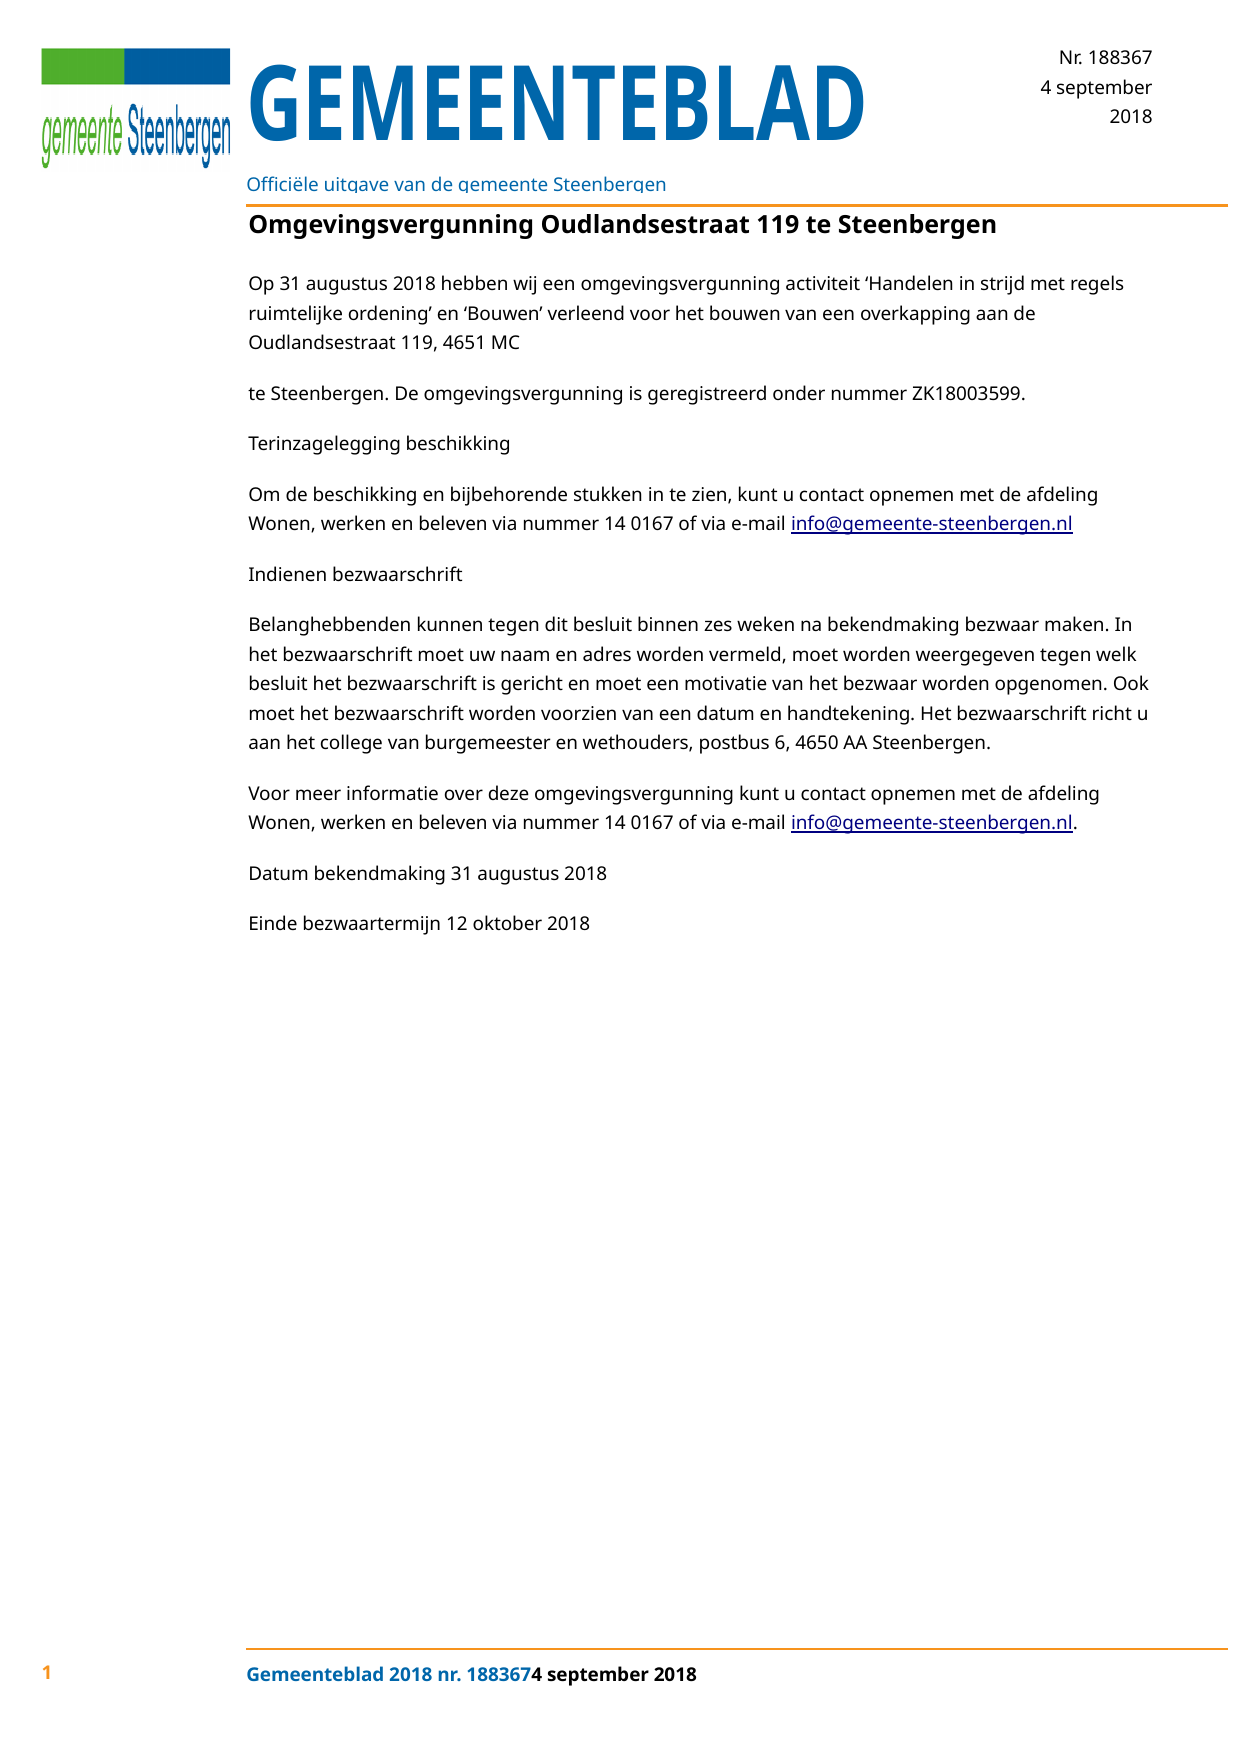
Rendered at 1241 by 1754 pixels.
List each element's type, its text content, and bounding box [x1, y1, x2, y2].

text te Steenbergen. De omgevingsvergunning is geregistreerd onder nummer ZK18003599. [248, 380, 1152, 406]
text Datum bekendmaking 31 augustus 2018 [248, 860, 1152, 886]
picture [41, 47, 231, 172]
text Om de beschikking en bijbehorende stukken in te zien, kunt u contact opnemen met de afdeling Wonen, werken en beleven via nummer 14 0167 of via e-mail info@gemeente-steenbergen.nl [248, 481, 1152, 536]
text Omgevingsvergunning Oudlandsestraat 119 te Steenbergen [248, 207, 1152, 241]
text Einde bezwaartermijn 12 oktober 2018 [248, 910, 1152, 936]
text Voor meer informatie over deze omgevingsvergunning kunt u contact opnemen met de afdeling Wonen, werken en beleven via nummer 14 0167 of via e-mail info@gemeente-steenbergen.nl. [248, 780, 1152, 835]
text Op 31 augustus 2018 hebben wij een omgevingsvergunning activiteit ‘Handelen in strijd met regels ruimtelijke ordening’ en ‘Bouwen’ verleend voor het bouwen van een overkapping aan de Oudlandsestraat 119, 4651 MC [248, 270, 1152, 355]
text Terinzagelegging beschikking [248, 430, 1152, 456]
text Indienen bezwaarschrift [248, 561, 1152, 586]
text Belanghebbenden kunnen tegen dit besluit binnen zes weken na bekendmaking bezwaar maken. In het bezwaarschrift moet uw naam en adres worden vermeld, moet worden weergegeven tegen welk besluit het bezwaarschrift is gericht en moet een motivatie van het bezwaar worden opgenomen. Ook moet het bezwaarschrift worden voorzien van een datum en handtekening. Het bezwaarschrift richt u aan het college van burgemeester en wethouders, postbus 6, 4650 AA Steenbergen. [248, 611, 1152, 755]
